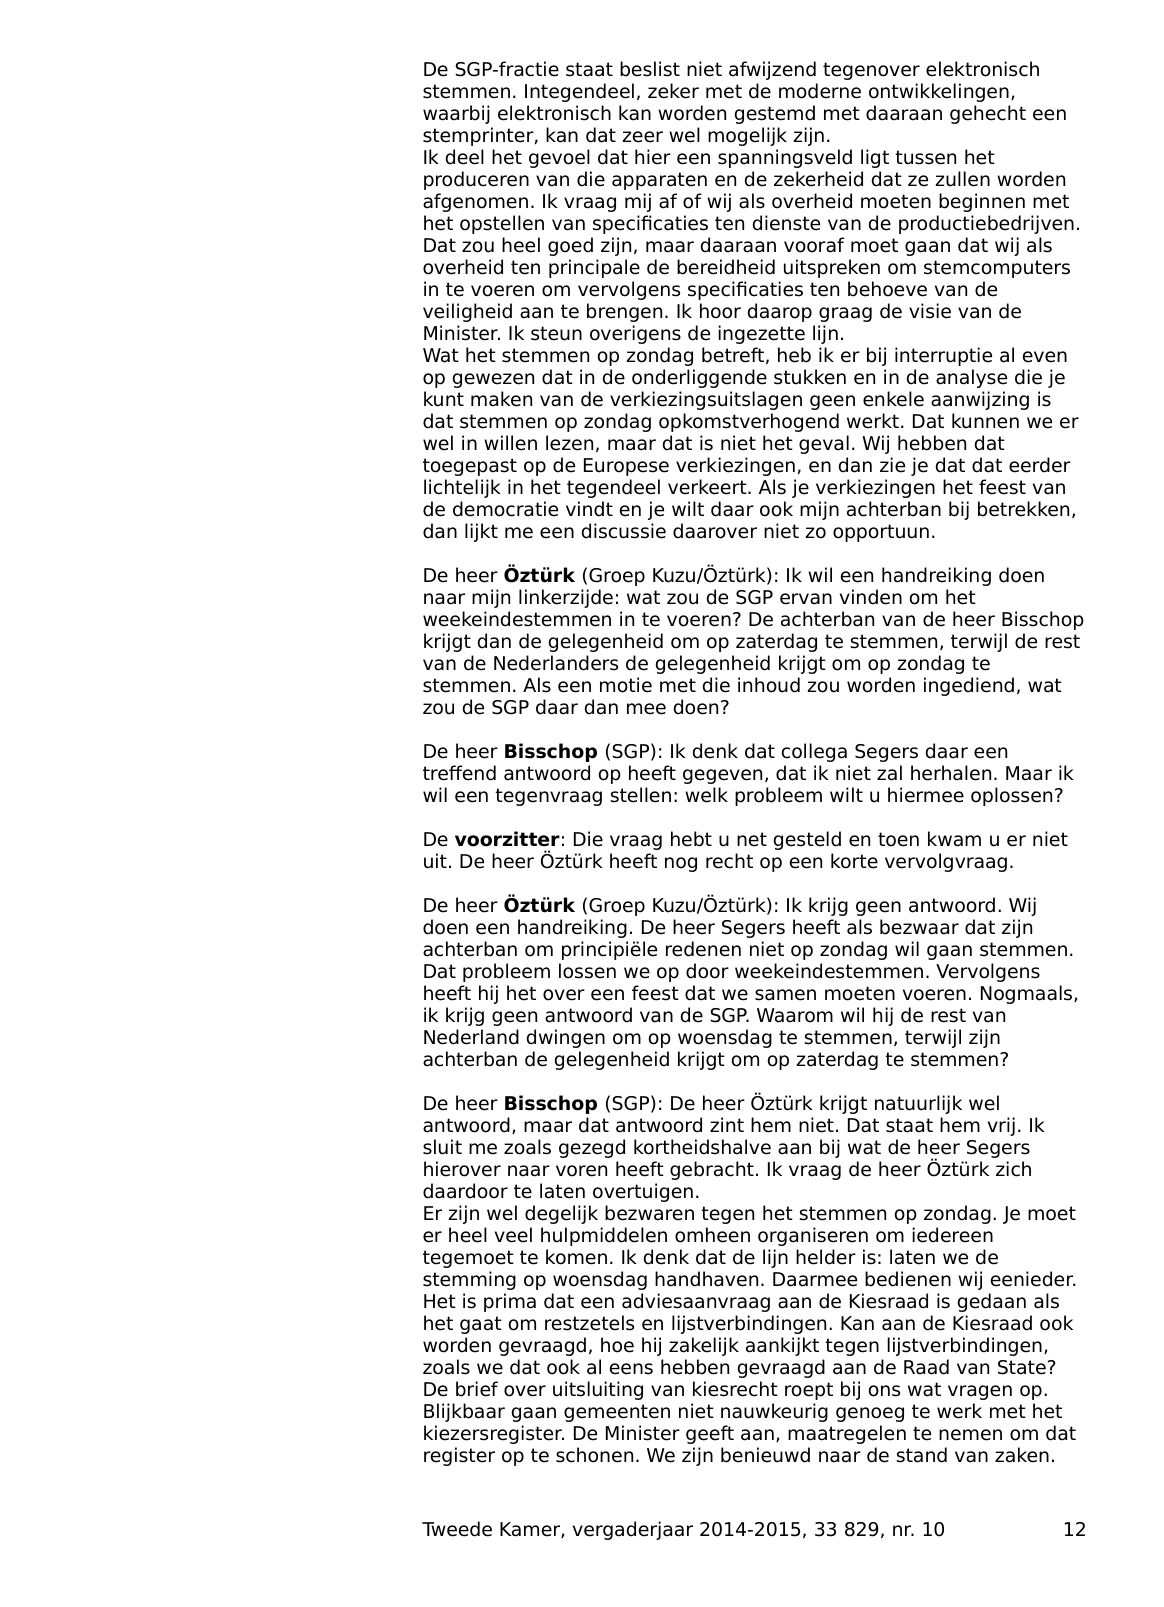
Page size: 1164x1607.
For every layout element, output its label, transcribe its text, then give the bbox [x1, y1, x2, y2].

text Ik deel het gevoel dat hier een spanningsveld ligt tussen het produceren van die apparaten en de zekerheid dat ze zullen worden afgenomen. Ik vraag mij af of wij als overheid moeten beginnen met het opstellen van specificaties ten dienste van de productiebedrijven. Dat zou heel goed zijn, maar daaraan vooraf moet gaan dat wij als overheid ten principale de bereidheid uitspreken om stemcomputers in te voeren om vervolgens specificaties ten behoeve van de veiligheid aan te brengen. Ik hoor daarop graag de visie van de Minister. Ik steun overigens de ingezette lijn. [422, 147, 1087, 345]
text De heer Öztürk (Groep Kuzu/Öztürk): Ik krijg geen antwoord. Wij doen een handreiking. De heer Segers heeft als bezwaar dat zijn achterban om principiële redenen niet op zondag wil gaan stemmen. Dat probleem lossen we op door weekeindestemmen. Vervolgens heeft hij het over een feest dat we samen moeten voeren. Nogmaals, ik krijg geen antwoord van de SGP. Waarom wil hij de rest van Nederland dwingen om op woensdag te stemmen, terwijl zijn achterban de gelegenheid krijgt om op zaterdag te stemmen? [422, 895, 1087, 1071]
text Er zijn wel degelijk bezwaren tegen het stemmen op zondag. Je moet er heel veel hulpmiddelen omheen organiseren om iedereen tegemoet te komen. Ik denk dat de lijn helder is: laten we de stemming op woensdag handhaven. Daarmee bedienen wij eenieder. [422, 1203, 1087, 1291]
text De heer Bisschop (SGP): De heer Öztürk krijgt natuurlijk wel antwoord, maar dat antwoord zint hem niet. Dat staat hem vrij. Ik sluit me zoals gezegd kortheidshalve aan bij wat de heer Segers hierover naar voren heeft gebracht. Ik vraag de heer Öztürk zich daardoor te laten overtuigen. [422, 1093, 1087, 1203]
text De SGP-fractie staat beslist niet afwijzend tegenover elektronisch stemmen. Integendeel, zeker met de moderne ontwikkelingen, waarbij elektronisch kan worden gestemd met daaraan gehecht een stemprinter, kan dat zeer wel mogelijk zijn. [422, 59, 1087, 147]
text Het is prima dat een adviesaanvraag aan de Kiesraad is gedaan als het gaat om restzetels en lijstverbindingen. Kan aan de Kiesraad ook worden gevraagd, hoe hij zakelijk aankijkt tegen lijstverbindingen, zoals we dat ook al eens hebben gevraagd aan de Raad van State? [422, 1291, 1087, 1379]
text De heer Bisschop (SGP): Ik denk dat collega Segers daar een treffend antwoord op heeft gegeven, dat ik niet zal herhalen. Maar ik wil een tegenvraag stellen: welk probleem wilt u hiermee oplossen? [422, 741, 1087, 807]
text Wat het stemmen op zondag betreft, heb ik er bij interruptie al even op gewezen dat in de onderliggende stukken en in de analyse die je kunt maken van de verkiezingsuitslagen geen enkele aanwijzing is dat stemmen op zondag opkomstverhogend werkt. Dat kunnen we er wel in willen lezen, maar dat is niet het geval. Wij hebben dat toegepast op de Europese verkiezingen, en dan zie je dat dat eerder lichtelijk in het tegendeel verkeert. Als je verkiezingen het feest van de democratie vindt en je wilt daar ook mijn achterban bij betrekken, dan lijkt me een discussie daarover niet zo opportuun. [422, 345, 1087, 543]
text De voorzitter: Die vraag hebt u net gesteld en toen kwam u er niet uit. De heer Öztürk heeft nog recht op een korte vervolgvraag. [422, 829, 1087, 873]
text De heer Öztürk (Groep Kuzu/Öztürk): Ik wil een handreiking doen naar mijn linkerzijde: wat zou de SGP ervan vinden om het weekeindestemmen in te voeren? De achterban van de heer Bisschop krijgt dan de gelegenheid om op zaterdag te stemmen, terwijl de rest van de Nederlanders de gelegenheid krijgt om op zondag te stemmen. Als een motie met die inhoud zou worden ingediend, wat zou de SGP daar dan mee doen? [422, 565, 1087, 719]
text De brief over uitsluiting van kiesrecht roept bij ons wat vragen op. Blijkbaar gaan gemeenten niet nauwkeurig genoeg te werk met het kiezersregister. De Minister geeft aan, maatregelen te nemen om dat register op te schonen. We zijn benieuwd naar de stand van zaken. [422, 1379, 1087, 1467]
